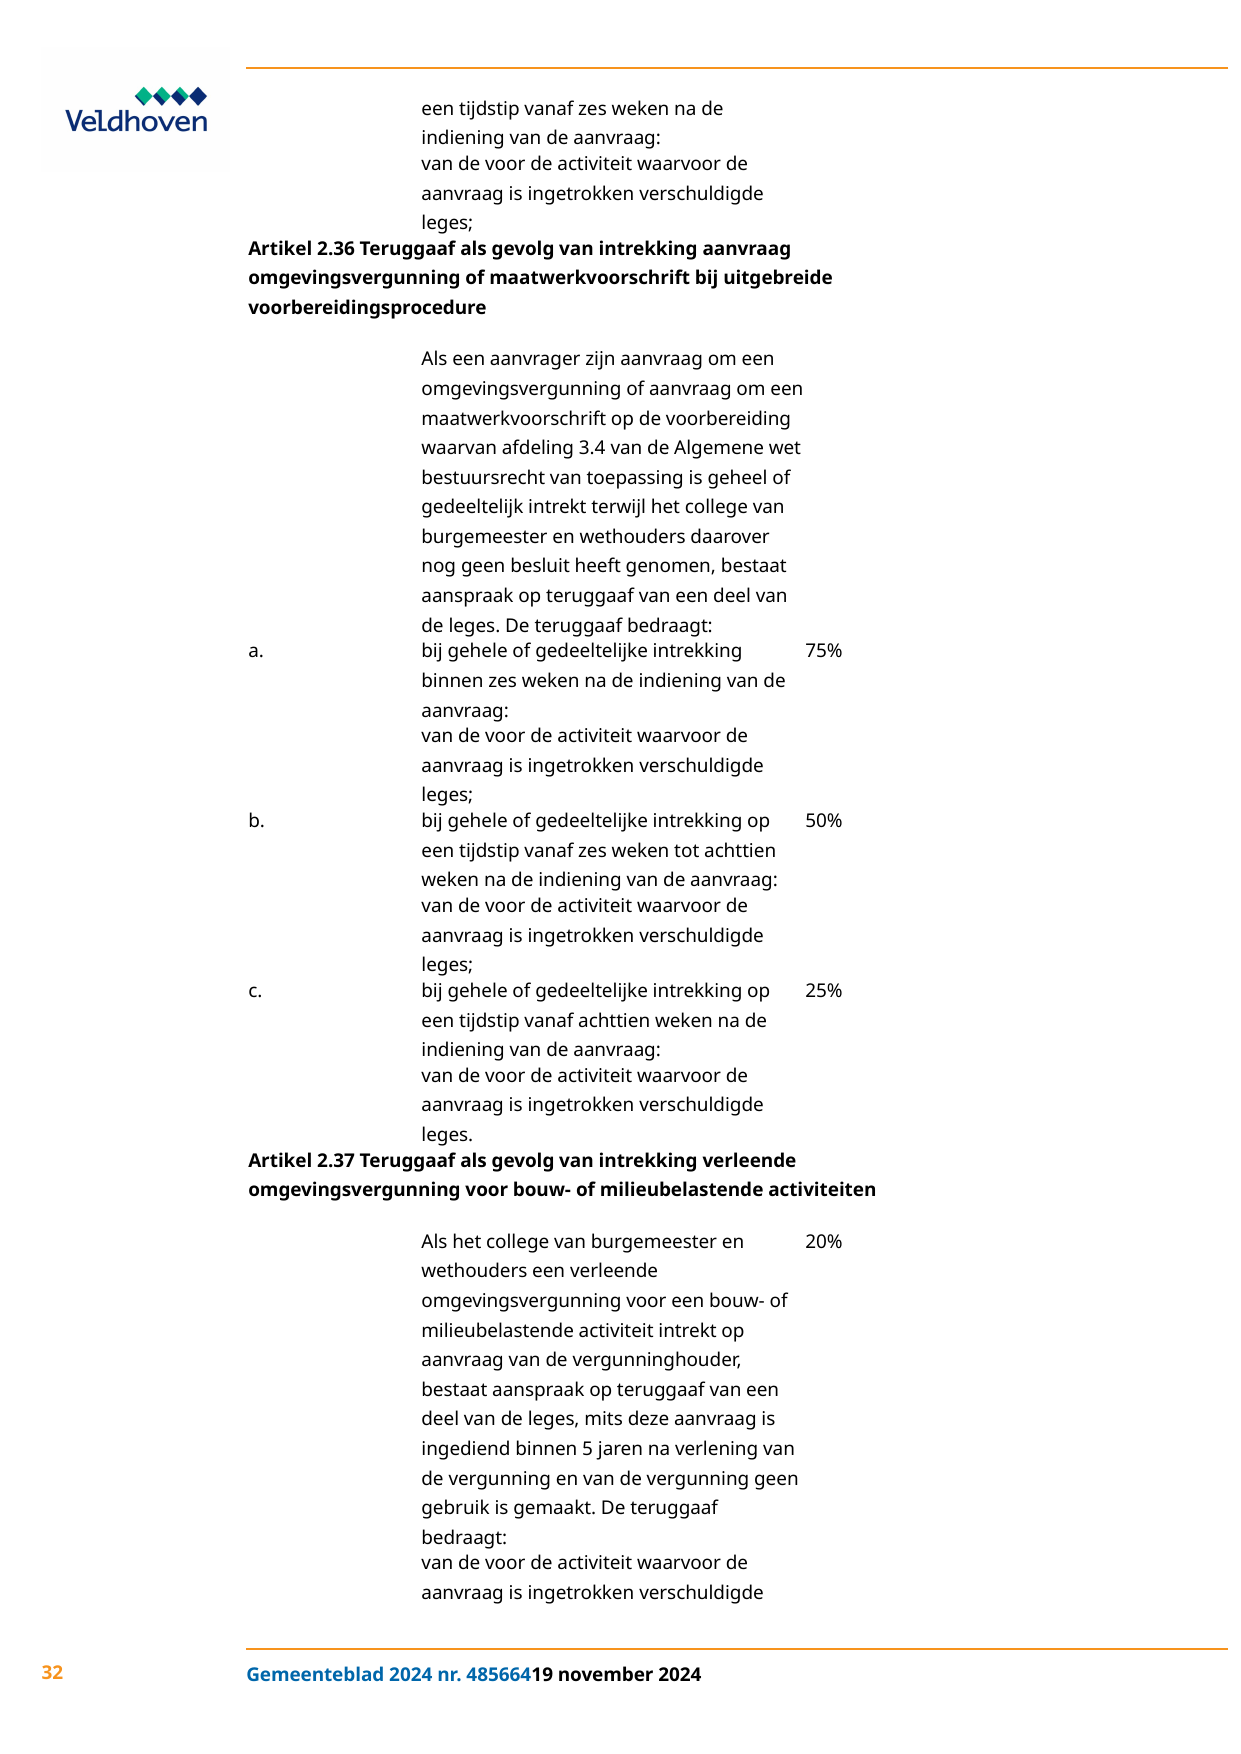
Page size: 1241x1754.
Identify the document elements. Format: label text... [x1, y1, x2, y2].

table_cell [248, 1228, 421, 1549]
table_cell bij gehele of gedeeltelijke intrekking binnen zes weken na de indiening van de aanvraag: [421, 638, 805, 722]
table_cell [979, 1550, 1152, 1605]
table_cell van de voor de activiteit waarvoor de aanvraag is ingetrokken verschuldigde leges; [421, 723, 805, 807]
table_cell [248, 1062, 421, 1147]
table_cell een tijdstip vanaf zes weken na de indiening van de aanvraag: [421, 95, 805, 150]
table_cell [248, 346, 421, 638]
table_cell [248, 320, 421, 346]
table_cell [805, 95, 978, 150]
table_cell van de voor de activiteit waarvoor de aanvraag is ingetrokken verschuldigde leges. [421, 1062, 805, 1147]
table_cell [979, 1202, 1152, 1228]
table_cell [979, 1228, 1152, 1549]
table_cell [248, 1550, 421, 1605]
table_cell c. [248, 977, 421, 1062]
table_cell Als een aanvrager zijn aanvraag om een omgevingsvergunning of aanvraag om een maatwerkvoorschrift op de voorbereiding waarvan afdeling 3.4 van de Algemene wet bestuursrecht van toepassing is geheel of gedeeltelijk intrekt terwijl het college van burgemeester en wethouders daarover nog geen besluit heeft genomen, bestaat aanspraak op teruggaaf van een deel van de leges. De teruggaaf bedraagt: [421, 346, 805, 638]
table_cell [248, 95, 421, 150]
table_cell [979, 1062, 1152, 1147]
table_cell [805, 892, 978, 977]
table_cell [979, 150, 1152, 235]
table_cell [248, 1202, 421, 1228]
table_cell [979, 638, 1152, 722]
table_cell [805, 723, 978, 807]
table_cell Artikel 2.36 Teruggaaf als gevolg van intrekking aanvraag omgevingsvergunning of maatwerkvoorschrift bij uitgebreide voorbereidingsprocedure [248, 235, 978, 320]
table_cell bij gehele of gedeeltelijke intrekking op een tijdstip vanaf achttien weken na de indiening van de aanvraag: [421, 977, 805, 1062]
table_cell 20% [805, 1228, 978, 1549]
table_cell [979, 892, 1152, 977]
table_cell van de voor de activiteit waarvoor de aanvraag is ingetrokken verschuldigde leges; [421, 892, 805, 977]
table_cell [805, 346, 978, 638]
table_cell Artikel 2.37 Teruggaaf als gevolg van intrekking verleende omgevingsvergunning voor bouw- of milieubelastende activiteiten [248, 1147, 978, 1202]
table_cell a. [248, 638, 421, 722]
table_cell [979, 723, 1152, 807]
table_cell [248, 150, 421, 235]
table_cell [979, 808, 1152, 892]
table_cell [979, 346, 1152, 638]
table_cell [805, 320, 978, 346]
table_cell [248, 723, 421, 807]
table_cell [805, 1062, 978, 1147]
table_cell bij gehele of gedeeltelijke intrekking op een tijdstip vanaf zes weken tot achttien weken na de indiening van de aanvraag: [421, 808, 805, 892]
table_cell [805, 150, 978, 235]
table_cell van de voor de activiteit waarvoor de aanvraag is ingetrokken verschuldigde [421, 1550, 805, 1605]
table_cell [979, 95, 1152, 150]
picture [41, 47, 231, 172]
table_cell van de voor de activiteit waarvoor de aanvraag is ingetrokken verschuldigde leges; [421, 150, 805, 235]
table_cell [979, 977, 1152, 1062]
table_cell [805, 1550, 978, 1605]
table_cell 25% [805, 977, 978, 1062]
table_cell [979, 320, 1152, 346]
table_cell 50% [805, 808, 978, 892]
table_cell b. [248, 808, 421, 892]
table_cell [805, 1202, 978, 1228]
table_cell [421, 1202, 805, 1228]
table_cell Als het college van burgemeester en wethouders een verleende omgevingsvergunning voor een bouw- of milieubelastende activiteit intrekt op aanvraag van de vergunninghouder, bestaat aanspraak op teruggaaf van een deel van de leges, mits deze aanvraag is ingediend binnen 5 jaren na verlening van de vergunning en van de vergunning geen gebruik is gemaakt. De teruggaaf bedraagt: [421, 1228, 805, 1549]
table_cell [421, 320, 805, 346]
table_cell [248, 892, 421, 977]
table_cell 75% [805, 638, 978, 722]
